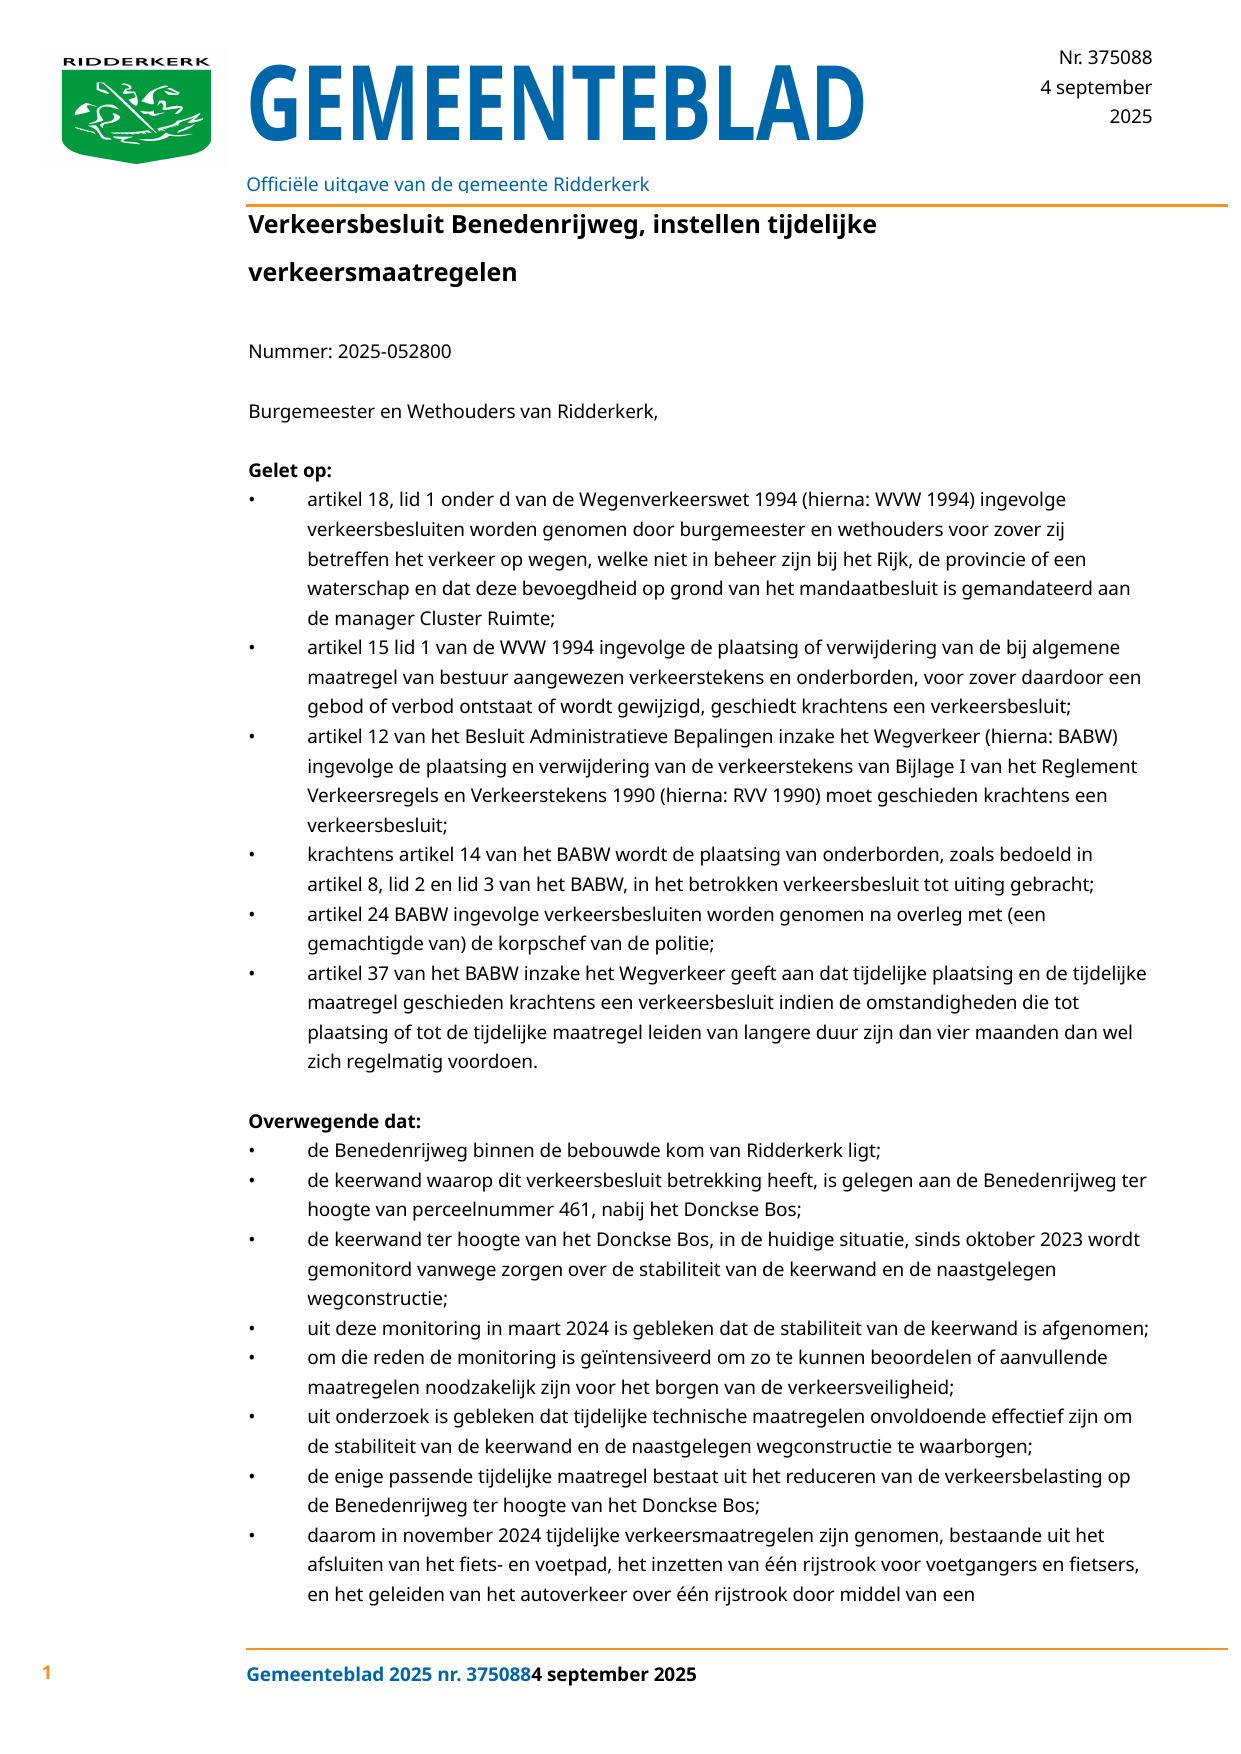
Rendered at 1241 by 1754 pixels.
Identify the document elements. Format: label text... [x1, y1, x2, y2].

list artikel 18, lid 1 onder d van de Wegenverkeerswet 1994 (hierna: WVW 1994) ingevolge verkeersbesluiten worden genomen door burgemeester en wethouders voor zover zij betreffen het verkeer op wegen, welke niet in beheer zijn bij het Rijk, de provincie of een waterschap en dat deze bevoegdheid op grond van het mandaatbesluit is gemandateerd aan de manager Cluster Ruimte; [248, 487, 1152, 631]
text Burgemeester en Wethouders van Ridderkerk, [248, 398, 1152, 423]
picture [41, 47, 231, 172]
list artikel 24 BABW ingevolge verkeersbesluiten worden genomen na overleg met (een gemachtigde van) de korpschef van de politie; [248, 901, 1152, 956]
list uit deze monitoring in maart 2024 is gebleken dat de stabiliteit van de keerwand is afgenomen; [248, 1315, 1152, 1341]
text Verkeersbesluit Benedenrijweg, instellen tijdelijke verkeersmaatregelen [248, 207, 1152, 288]
text Nummer: 2025-052800 [248, 339, 1152, 364]
list de Benedenrijweg binnen de bebouwde kom van Ridderkerk ligt; [248, 1137, 1152, 1163]
list de keerwand waarop dit verkeersbesluit betrekking heeft, is gelegen aan de Benedenrijweg ter hoogte van perceelnummer 461, nabij het Donckse Bos; [248, 1167, 1152, 1222]
text Overwegende dat: [248, 1108, 1152, 1133]
list artikel 15 lid 1 van de WVW 1994 ingevolge de plaatsing of verwijdering van de bij algemene maatregel van bestuur aangewezen verkeerstekens en onderborden, voor zover daardoor een gebod of verbod ontstaat of wordt gewijzigd, geschiedt krachtens een verkeersbesluit; [248, 634, 1152, 719]
text Gelet op: [248, 457, 1152, 483]
list artikel 12 van het Besluit Administratieve Bepalingen inzake het Wegverkeer (hierna: BABW) ingevolge de plaatsing en verwijdering van de verkeerstekens van Bijlage I van het Reglement Verkeersregels en Verkeerstekens 1990 (hierna: RVV 1990) moet geschieden krachtens een verkeersbesluit; [248, 723, 1152, 838]
list daarom in november 2024 tijdelijke verkeersmaatregelen zijn genomen, bestaande uit het afsluiten van het fiets- en voetpad, het inzetten van één rijstrook voor voetgangers en fietsers, en het geleiden van het autoverkeer over één rijstrook door middel van een [248, 1522, 1152, 1607]
list de keerwand ter hoogte van het Donckse Bos, in de huidige situatie, sinds oktober 2023 wordt gemonitord vanwege zorgen over de stabiliteit van de keerwand en de naastgelegen wegconstructie; [248, 1226, 1152, 1311]
list uit onderzoek is gebleken dat tijdelijke technische maatregelen onvoldoende effectief zijn om de stabiliteit van de keerwand en de naastgelegen wegconstructie te waarborgen; [248, 1404, 1152, 1459]
list de enige passende tijdelijke maatregel bestaat uit het reduceren van de verkeersbelasting op de Benedenrijweg ter hoogte van het Donckse Bos; [248, 1463, 1152, 1518]
list artikel 37 van het BABW inzake het Wegverkeer geeft aan dat tijdelijke plaatsing en de tijdelijke maatregel geschieden krachtens een verkeersbesluit indien de omstandigheden die tot plaatsing of tot de tijdelijke maatregel leiden van langere duur zijn dan vier maanden dan wel zich regelmatig voordoen. [248, 960, 1152, 1074]
list krachtens artikel 14 van het BABW wordt de plaatsing van onderborden, zoals bedoeld in artikel 8, lid 2 en lid 3 van het BABW, in het betrokken verkeersbesluit tot uiting gebracht; [248, 842, 1152, 897]
list om die reden de monitoring is geïntensiveerd om zo te kunnen beoordelen of aanvullende maatregelen noodzakelijk zijn voor het borgen van de verkeersveiligheid; [248, 1344, 1152, 1400]
